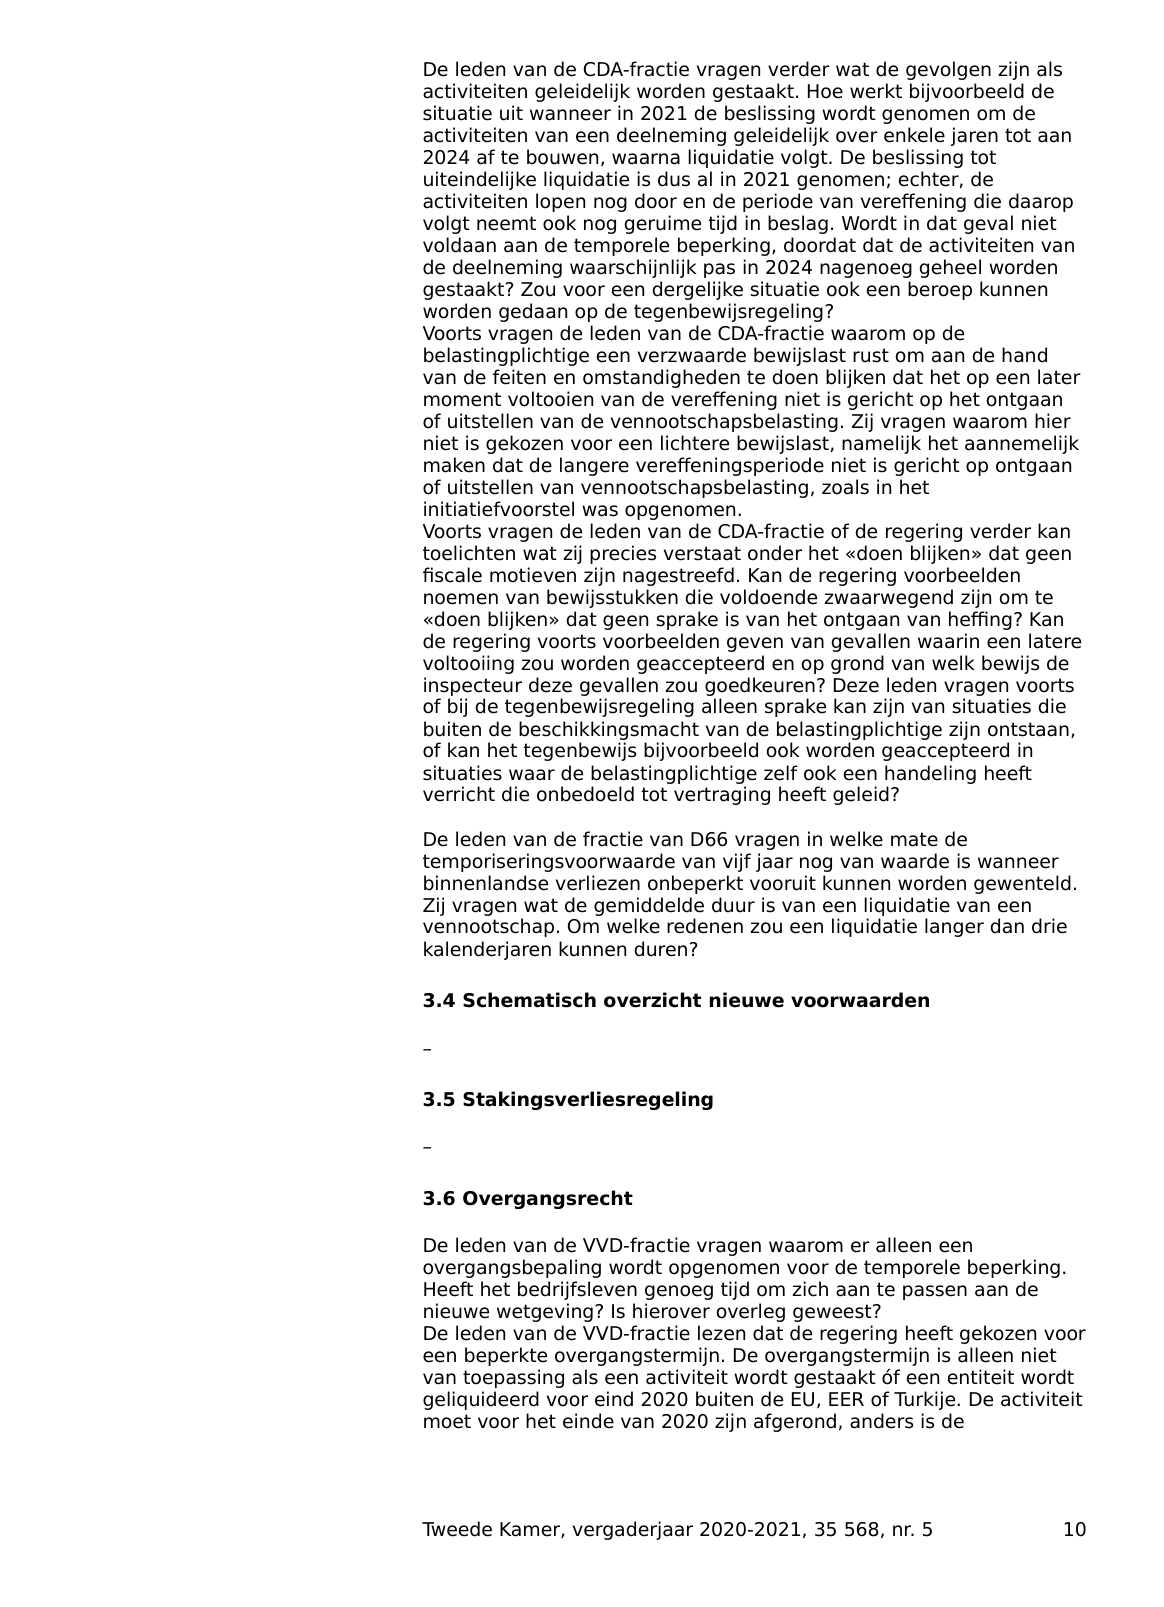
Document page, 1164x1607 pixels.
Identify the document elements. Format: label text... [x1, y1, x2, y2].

subtitle 3.6 Overgangsrecht [422, 1188, 1087, 1210]
text Voorts vragen de leden van de CDA-fractie waarom op de belastingplichtige een verzwaarde bewijslast rust om aan de hand van de feiten en omstandigheden te doen blijken dat het op een later moment voltooien van de vereffening niet is gericht op het ontgaan of uitstellen van de vennootschapsbelasting. Zij vragen waarom hier niet is gekozen voor een lichtere bewijslast, namelijk het aannemelijk maken dat de langere vereffeningsperiode niet is gericht op ontgaan of uitstellen van vennootschapsbelasting, zoals in het initiatiefvoorstel was opgenomen. [422, 323, 1087, 521]
text Voorts vragen de leden van de CDA-fractie of de regering verder kan toelichten wat zij precies verstaat onder het «doen blijken» dat geen fiscale motieven zijn nagestreefd. Kan de regering voorbeelden noemen van bewijsstukken die voldoende zwaarwegend zijn om te «doen blijken» dat geen sprake is van het ontgaan van heffing? Kan de regering voorts voorbeelden geven van gevallen waarin een latere voltooiing zou worden geaccepteerd en op grond van welk bewijs de inspecteur deze gevallen zou goedkeuren? Deze leden vragen voorts of bij de tegenbewijsregeling alleen sprake kan zijn van situaties die buiten de beschikkingsmacht van de belastingplichtige zijn ontstaan, of kan het tegenbewijs bijvoorbeeld ook worden geaccepteerd in situaties waar de belastingplichtige zelf ook een handeling heeft verricht die onbedoeld tot vertraging heeft geleid? [422, 521, 1087, 806]
text – [422, 1037, 1087, 1059]
text De leden van de fractie van D66 vragen in welke mate de temporiseringsvoorwaarde van vijf jaar nog van waarde is wanneer binnenlandse verliezen onbeperkt vooruit kunnen worden gewenteld. Zij vragen wat de gemiddelde duur is van een liquidatie van een vennootschap. Om welke redenen zou een liquidatie langer dan drie kalenderjaren kunnen duren? [422, 828, 1087, 960]
text De leden van de CDA-fractie vragen verder wat de gevolgen zijn als activiteiten geleidelijk worden gestaakt. Hoe werkt bijvoorbeeld de situatie uit wanneer in 2021 de beslissing wordt genomen om de activiteiten van een deelneming geleidelijk over enkele jaren tot aan 2024 af te bouwen, waarna liquidatie volgt. De beslissing tot uiteindelijke liquidatie is dus al in 2021 genomen; echter, de activiteiten lopen nog door en de periode van vereffening die daarop volgt neemt ook nog geruime tijd in beslag. Wordt in dat geval niet voldaan aan de temporele beperking, doordat dat de activiteiten van de deelneming waarschijnlijk pas in 2024 nagenoeg geheel worden gestaakt? Zou voor een dergelijke situatie ook een beroep kunnen worden gedaan op de tegenbewijsregeling? [422, 59, 1087, 323]
subtitle 3.5 Stakingsverliesregeling [422, 1089, 1087, 1111]
text De leden van de VVD-fractie lezen dat de regering heeft gekozen voor een beperkte overgangstermijn. De overgangstermijn is alleen niet van toepassing als een activiteit wordt gestaakt óf een entiteit wordt geliquideerd voor eind 2020 buiten de EU, EER of Turkije. De activiteit moet voor het einde van 2020 zijn afgerond, anders is de [422, 1323, 1087, 1433]
text De leden van de VVD-fractie vragen waarom er alleen een overgangsbepaling wordt opgenomen voor de temporele beperking. Heeft het bedrijfsleven genoeg tijd om zich aan te passen aan de nieuwe wetgeving? Is hierover overleg geweest? [422, 1235, 1087, 1323]
text – [422, 1136, 1087, 1158]
subtitle 3.4 Schematisch overzicht nieuwe voorwaarden [422, 990, 1087, 1012]
